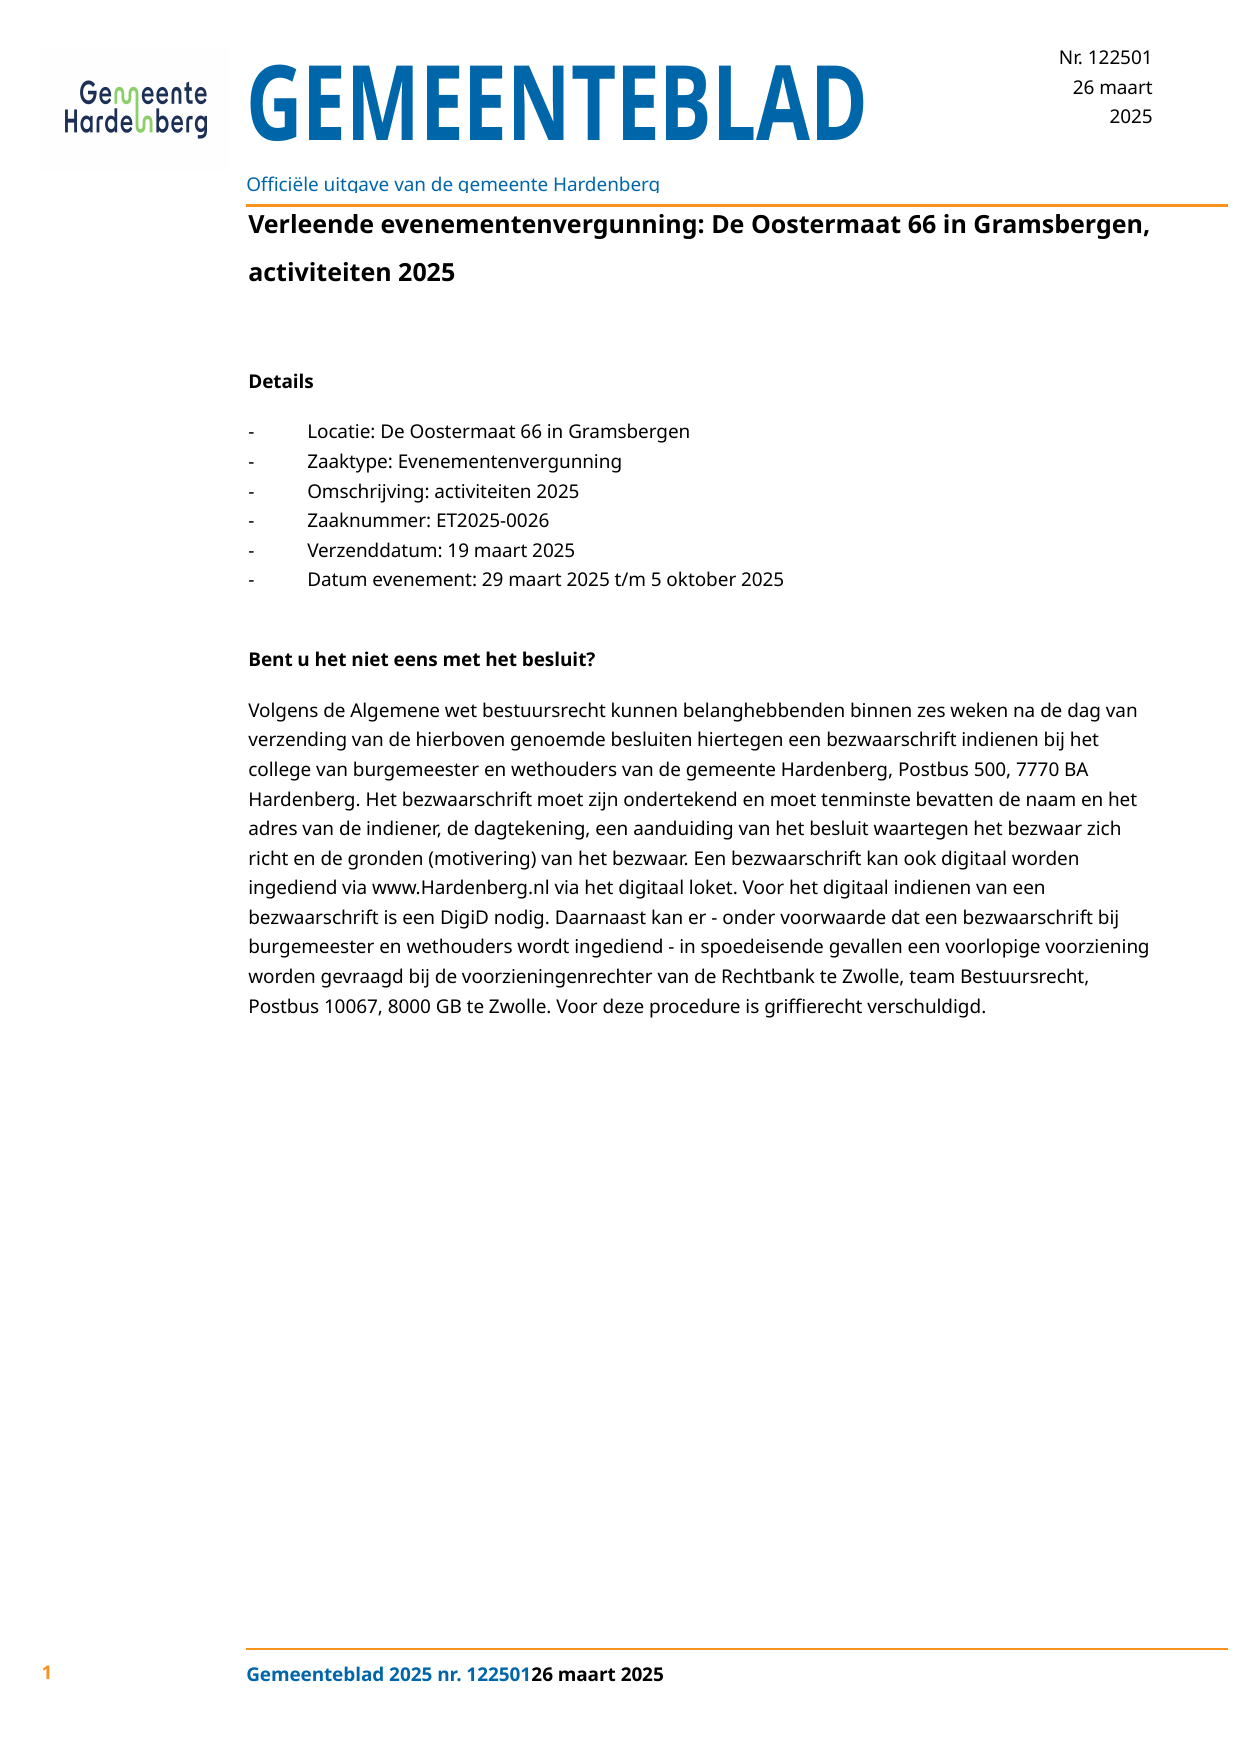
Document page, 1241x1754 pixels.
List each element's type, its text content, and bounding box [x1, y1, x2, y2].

text Volgens de Algemene wet bestuursrecht kunnen belanghebbenden binnen zes weken na de dag van verzending van de hierboven genoemde besluiten hiertegen een bezwaarschrift indienen bij het college van burgemeester en wethouders van de gemeente Hardenberg, Postbus 500, 7770 BA Hardenberg. Het bezwaarschrift moet zijn ondertekend en moet tenminste bevatten de naam en het adres van de indiener, de dagtekening, een aanduiding van het besluit waartegen het bezwaar zich richt en de gronden (motivering) van het bezwaar. Een bezwaarschrift kan ook digitaal worden ingediend via www.Hardenberg.nl via het digitaal loket. Voor het digitaal indienen van een bezwaarschrift is een DigiD nodig. Daarnaast kan er - onder voorwaarde dat een bezwaarschrift bij burgemeester en wethouders wordt ingediend - in spoedeisende gevallen een voorlopige voorziening worden gevraagd bij de voorzieningenrechter van de Rechtbank te Zwolle, team Bestuursrecht, Postbus 10067, 8000 GB te Zwolle. Voor deze procedure is griffierecht verschuldigd. [248, 697, 1152, 1019]
list Datum evenement: 29 maart 2025 t/m 5 oktober 2025 [248, 567, 1152, 592]
text Verleende evenementenvergunning: De Oostermaat 66 in Gramsbergen, activiteiten 2025 [248, 207, 1152, 288]
picture [41, 47, 231, 172]
list Omschrijving: activiteiten 2025 [248, 478, 1152, 504]
text Bent u het niet eens met het besluit? [248, 647, 1152, 672]
list Locatie: De Oostermaat 66 in Gramsbergen [248, 419, 1152, 444]
text Details [248, 368, 1152, 394]
list Zaaktype: Evenementenvergunning [248, 448, 1152, 474]
list Zaaknummer: ET2025-0026 [248, 507, 1152, 533]
list Verzenddatum: 19 maart 2025 [248, 537, 1152, 563]
